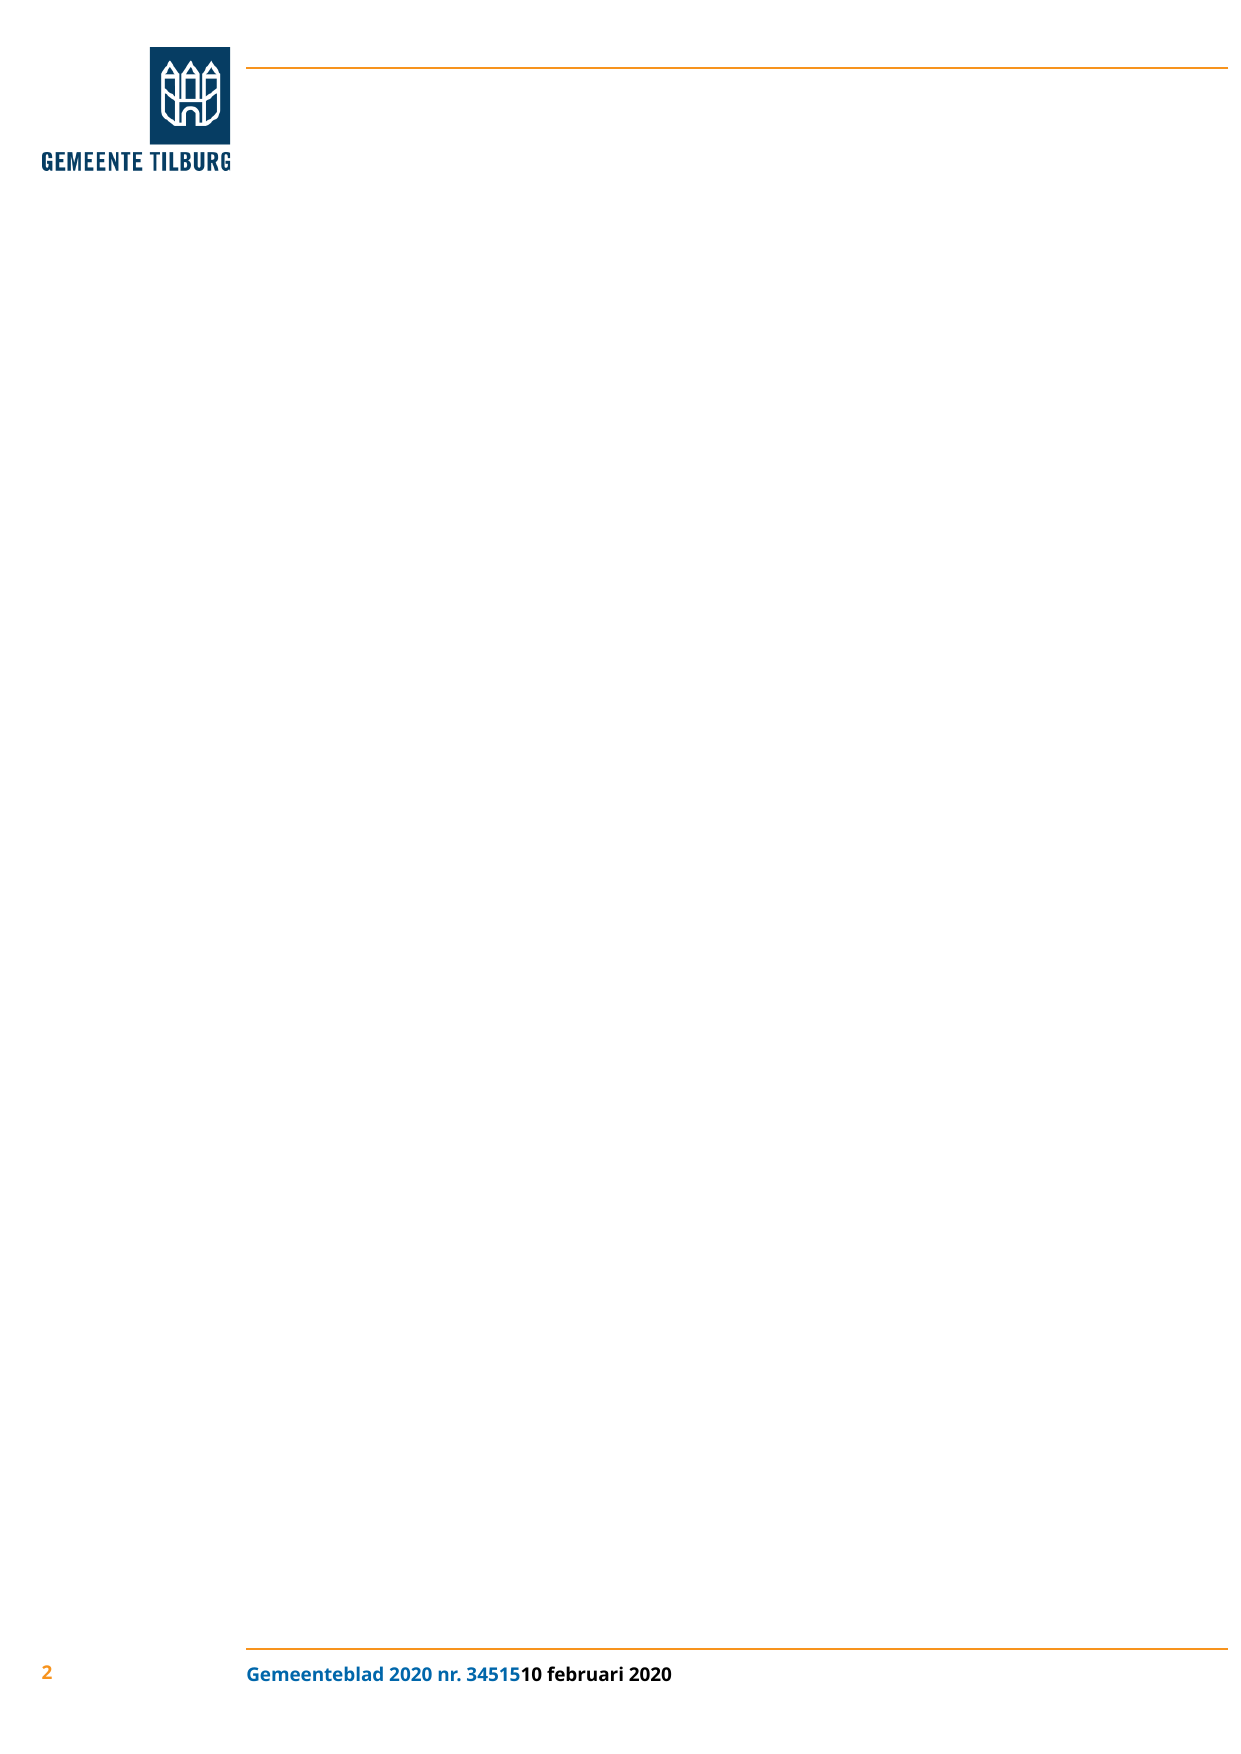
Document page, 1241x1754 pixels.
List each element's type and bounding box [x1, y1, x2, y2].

picture [41, 47, 231, 172]
